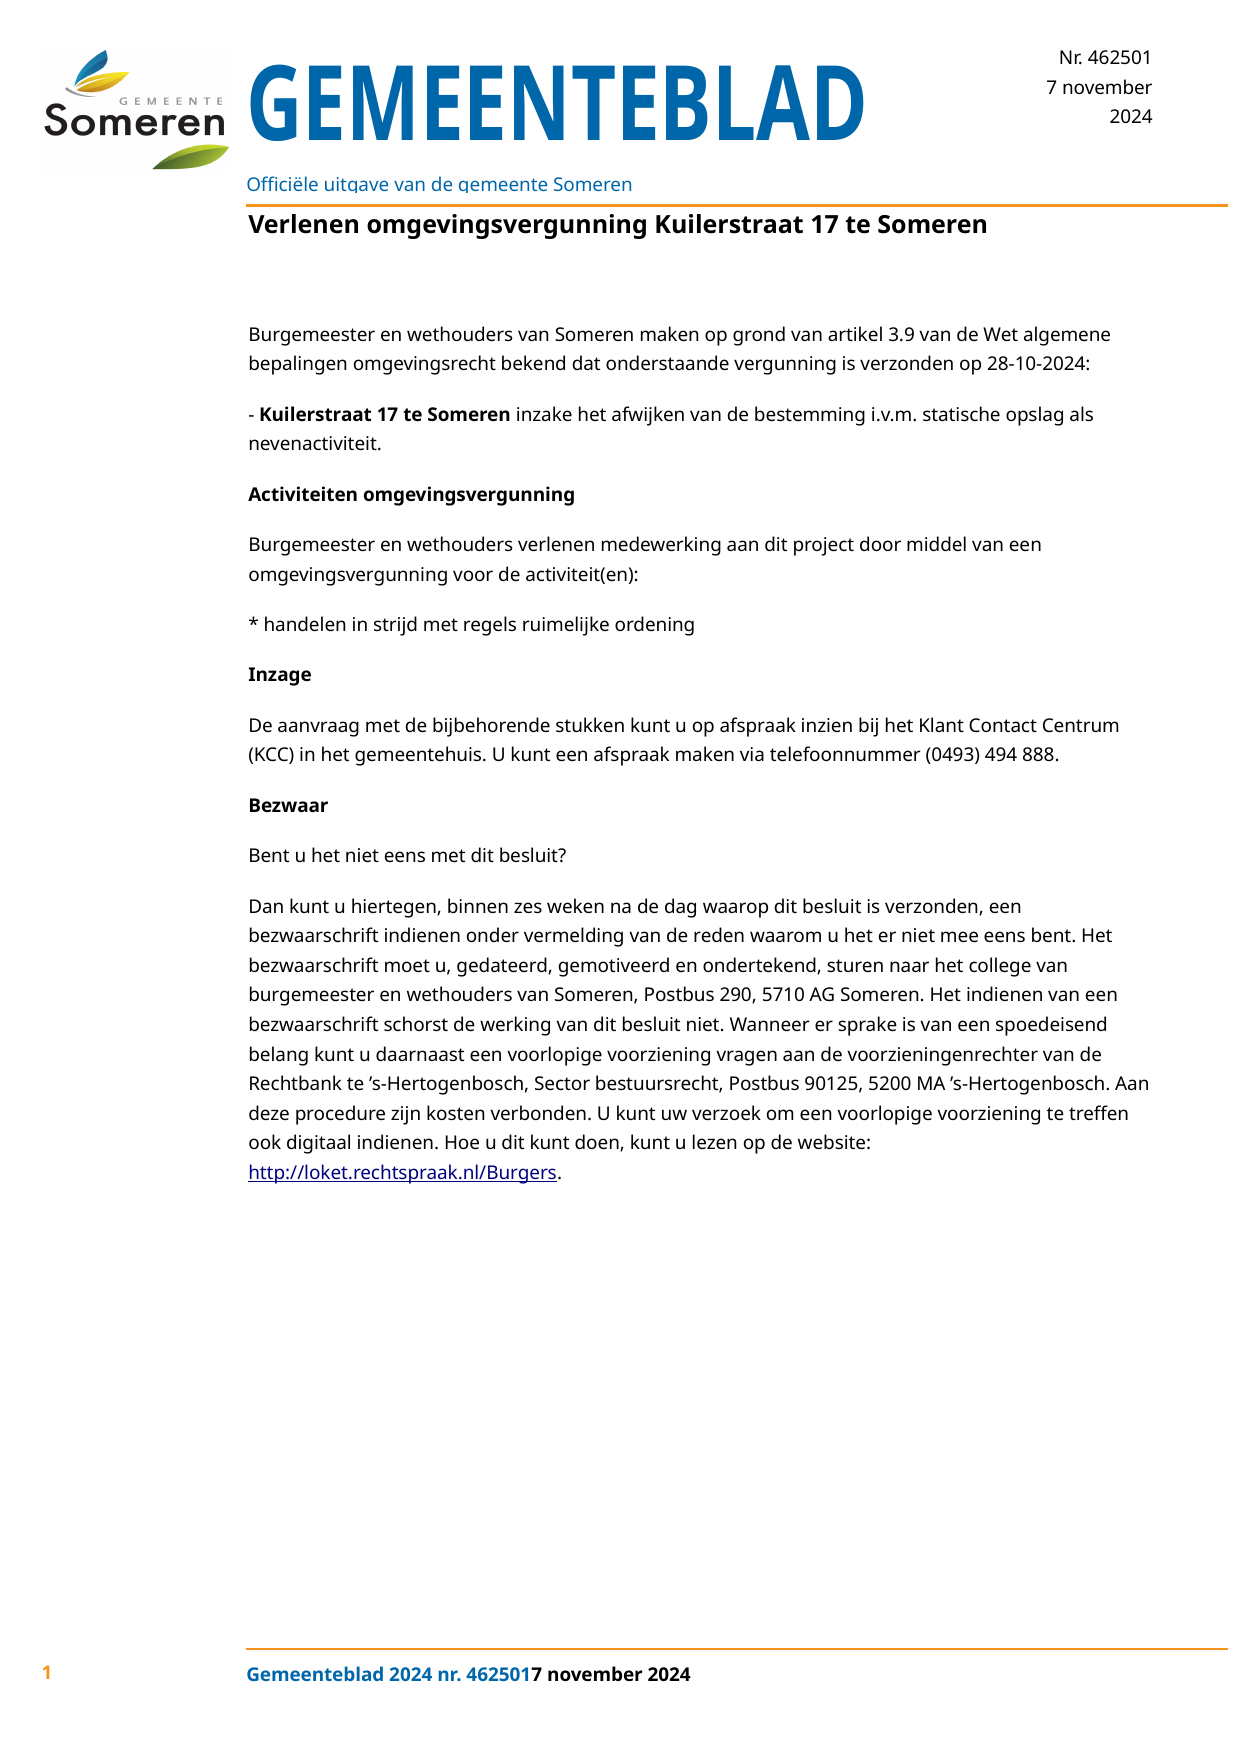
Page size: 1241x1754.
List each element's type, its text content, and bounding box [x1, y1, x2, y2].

text Dan kunt u hiertegen, binnen zes weken na de dag waarop dit besluit is verzonden, een bezwaarschrift indienen onder vermelding van de reden waarom u het er niet mee eens bent. Het bezwaarschrift moet u, gedateerd, gemotiveerd en ondertekend, sturen naar het college van burgemeester en wethouders van Someren, Postbus 290, 5710 AG Someren. Het indienen van een bezwaarschrift schorst de werking van dit besluit niet. Wanneer er sprake is van een spoedeisend belang kunt u daarnaast een voorlopige voorziening vragen aan de voorzieningenrechter van de Rechtbank te ’s-Hertogenbosch, Sector bestuursrecht, Postbus 90125, 5200 MA ’s-Hertogenbosch. Aan deze procedure zijn kosten verbonden. U kunt uw verzoek om een voorlopige voorziening te treffen ook digitaal indienen. Hoe u dit kunt doen, kunt u lezen op de website: http://loket.rechtspraak.nl/Burgers. [248, 893, 1152, 1185]
text Activiteiten omgevingsvergunning [248, 481, 1152, 506]
text Verlenen omgevingsvergunning Kuilerstraat 17 te Someren [248, 207, 1152, 241]
text - Kuilerstraat 17 te Someren inzake het afwijken van de bestemming i.v.m. statische opslag als nevenactiviteit. [248, 401, 1152, 456]
text * handelen in strijd met regels ruimelijke ordening [248, 611, 1152, 637]
text De aanvraag met de bijbehorende stukken kunt u op afspraak inzien bij het Klant Contact Centrum (KCC) in het gemeentehuis. U kunt een afspraak maken via telefoonnummer (0493) 494 888. [248, 712, 1152, 767]
text Bezwaar [248, 792, 1152, 818]
text Burgemeester en wethouders van Someren maken op grond van artikel 3.9 van de Wet algemene bepalingen omgevingsrecht bekend dat onderstaande vergunning is verzonden op 28-10-2024: [248, 321, 1152, 376]
picture [41, 47, 231, 172]
text Bent u het niet eens met dit besluit? [248, 842, 1152, 868]
text Burgemeester en wethouders verlenen medewerking aan dit project door middel van een omgevingsvergunning voor de activiteit(en): [248, 531, 1152, 586]
text Inzage [248, 662, 1152, 687]
